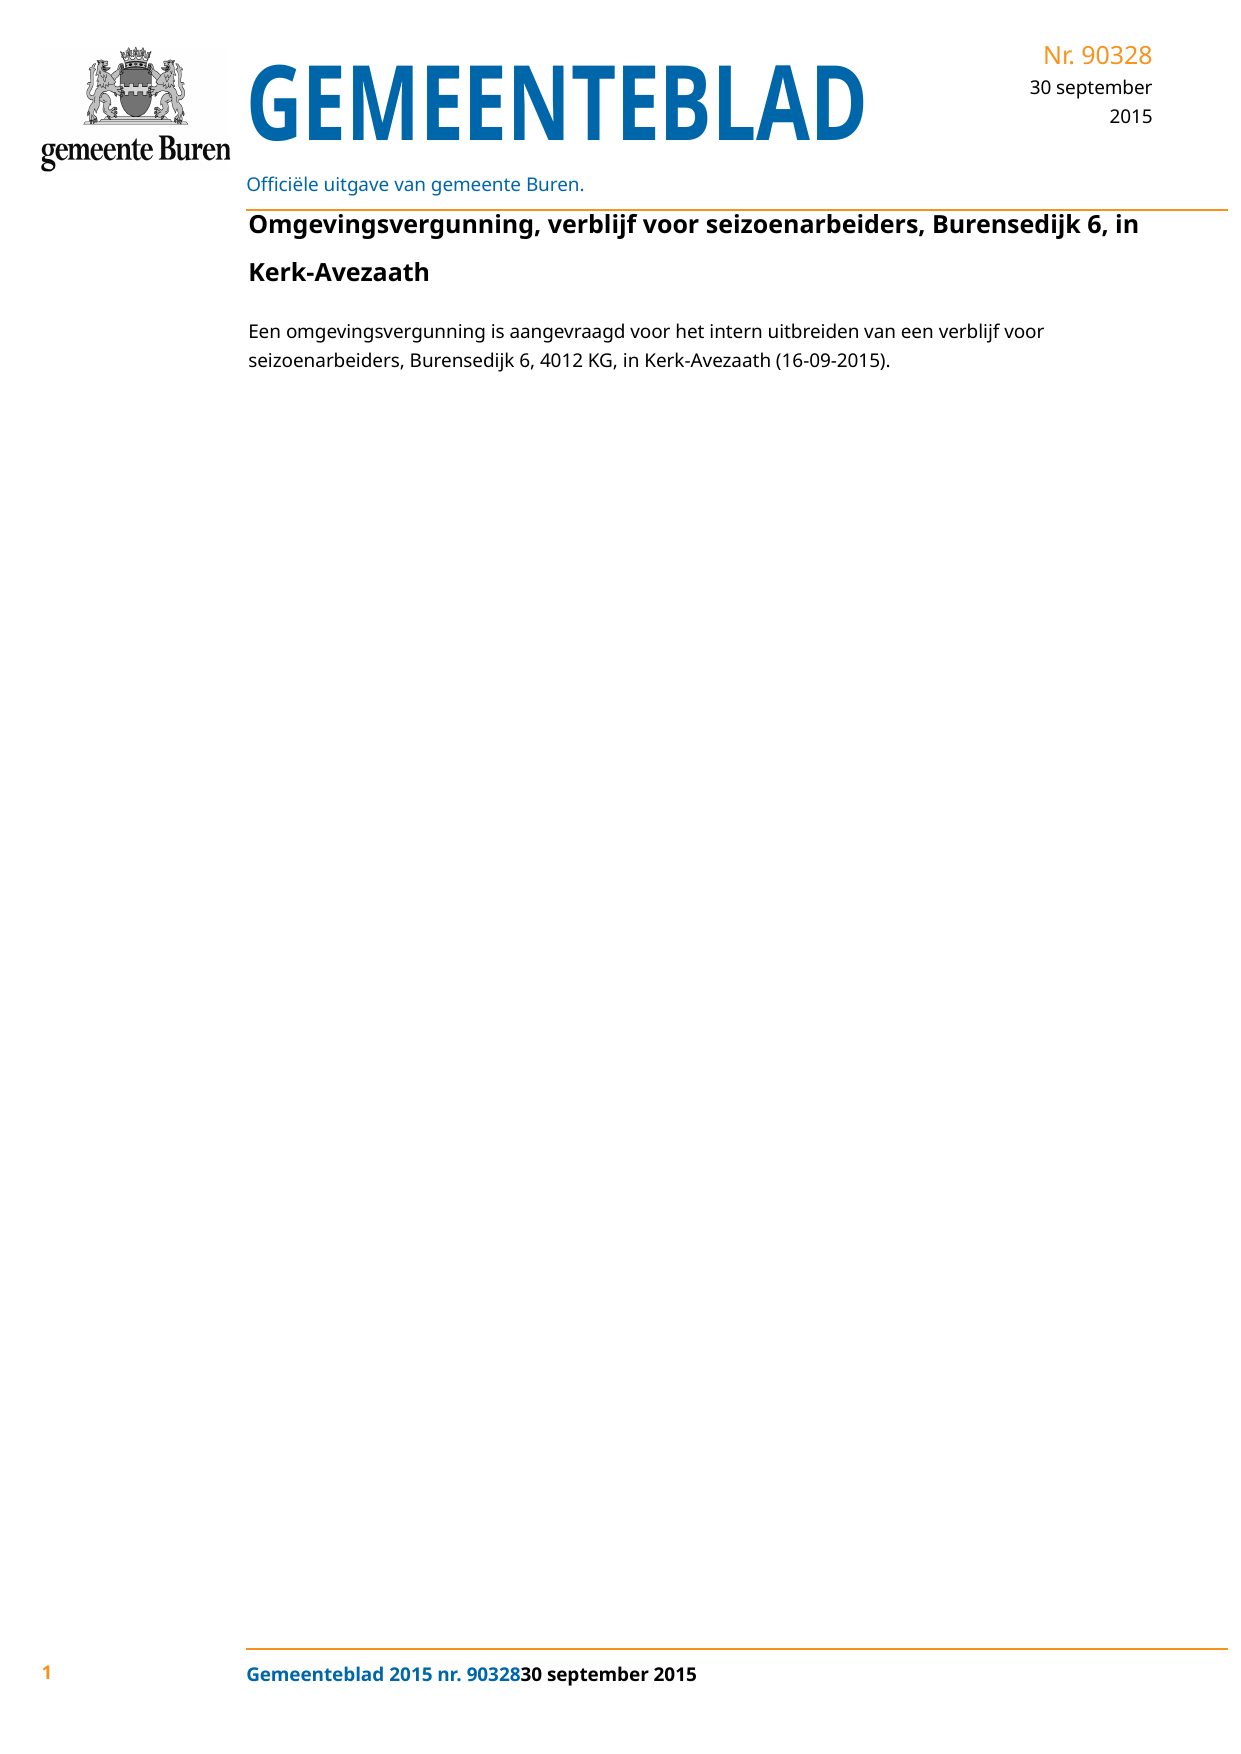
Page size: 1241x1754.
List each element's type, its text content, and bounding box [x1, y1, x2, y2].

text Een omgevingsvergunning is aangevraagd voor het intern uitbreiden van een verblijf voor seizoenarbeiders, Burensedijk 6, 4012 KG, in Kerk-Avezaath (16-09-2015). [248, 318, 1152, 373]
picture [41, 47, 231, 172]
text Omgevingsvergunning, verblijf voor seizoenarbeiders, Burensedijk 6, in Kerk-Avezaath [248, 211, 1152, 288]
